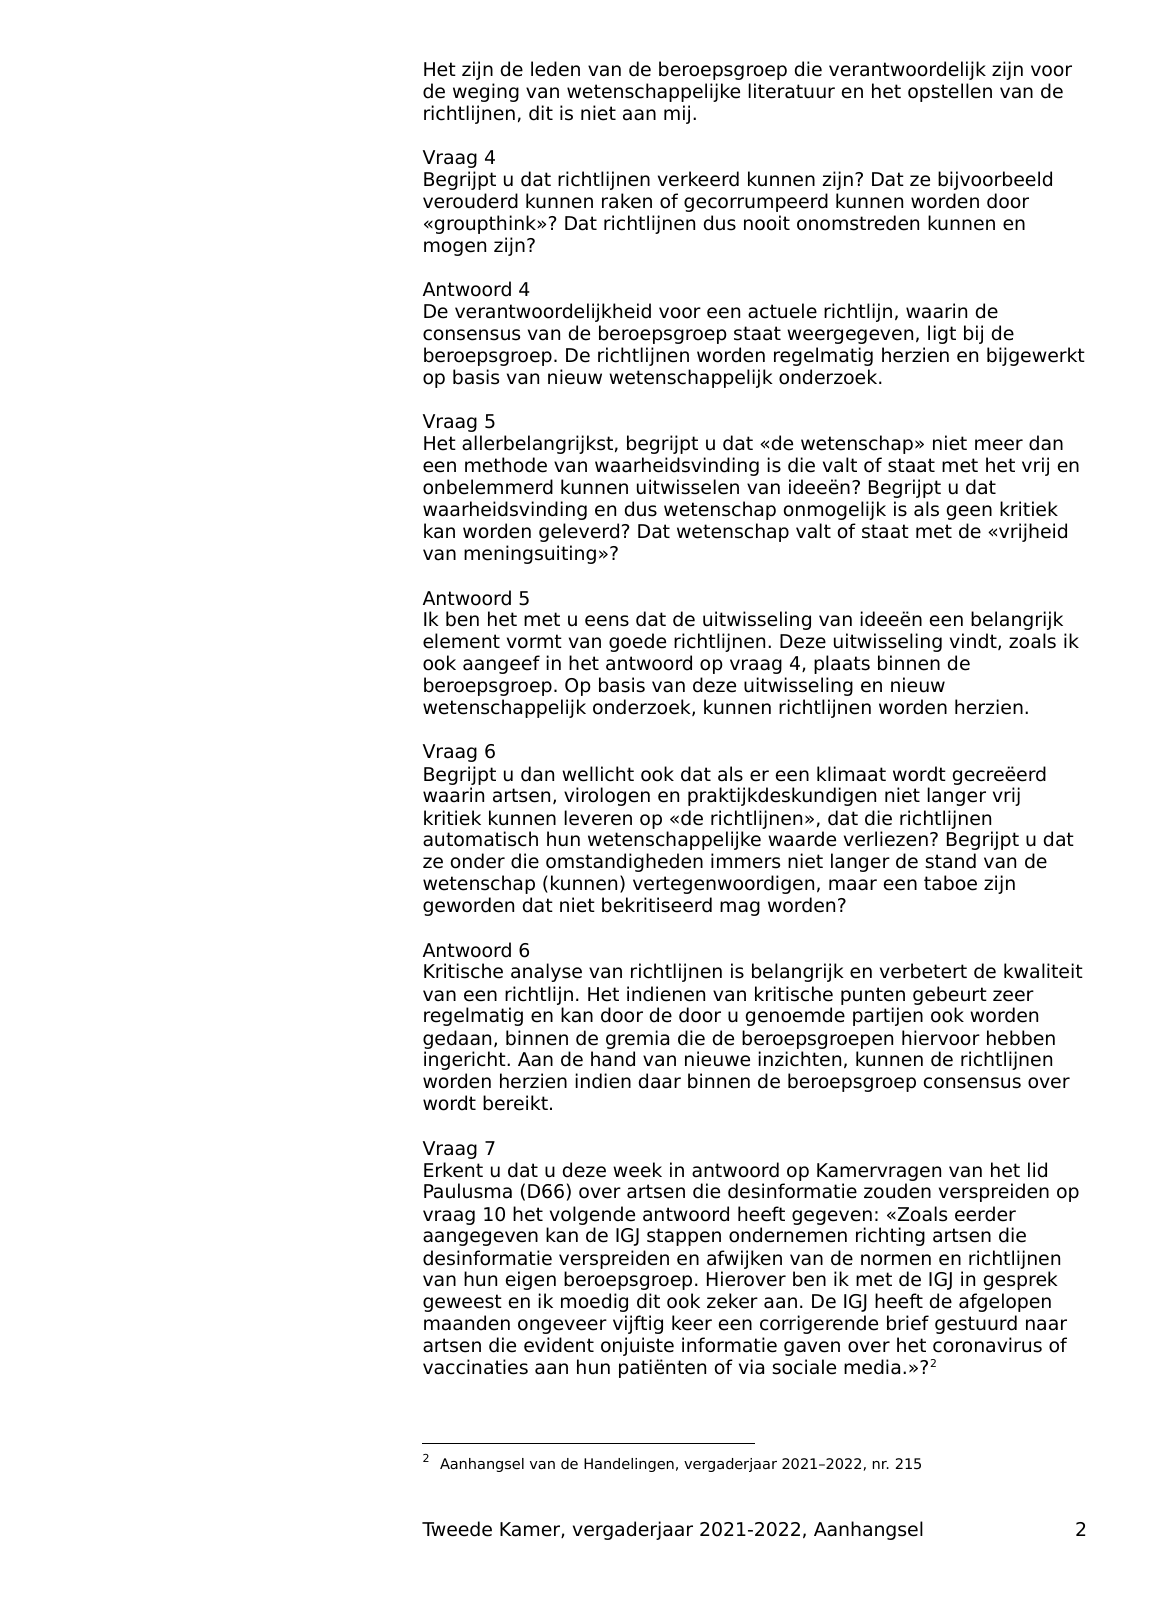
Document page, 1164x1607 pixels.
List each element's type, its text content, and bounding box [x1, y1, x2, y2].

text Vraag 7 [422, 1137, 1087, 1159]
text Het allerbelangrijkst, begrijpt u dat «de wetenschap» niet meer dan een methode van waarheidsvinding is die valt of staat met het vrij en onbelemmerd kunnen uitwisselen van ideeën? Begrijpt u dat waarheidsvinding en dus wetenschap onmogelijk is als geen kritiek kan worden geleverd? Dat wetenschap valt of staat met de «vrijheid van meningsuiting»? [422, 433, 1087, 565]
text Antwoord 5 [422, 587, 1087, 609]
text Begrijpt u dan wellicht ook dat als er een klimaat wordt gecreëerd waarin artsen, virologen en praktijkdeskundigen niet langer vrij kritiek kunnen leveren op «de richtlijnen», dat die richtlijnen automatisch hun wetenschappelijke waarde verliezen? Begrijpt u dat ze onder die omstandigheden immers niet langer de stand van de wetenschap (kunnen) vertegenwoordigen, maar een taboe zijn geworden dat niet bekritiseerd mag worden? [422, 763, 1087, 917]
text Antwoord 4 [422, 279, 1087, 301]
text Ik ben het met u eens dat de uitwisseling van ideeën een belangrijk element vormt van goede richtlijnen. Deze uitwisseling vindt, zoals ik ook aangeef in het antwoord op vraag 4, plaats binnen de beroepsgroep. Op basis van deze uitwisseling en nieuw wetenschappelijk onderzoek, kunnen richtlijnen worden herzien. [422, 609, 1087, 719]
text Antwoord 6 [422, 939, 1087, 961]
text Kritische analyse van richtlijnen is belangrijk en verbetert de kwaliteit van een richtlijn. Het indienen van kritische punten gebeurt zeer regelmatig en kan door de door u genoemde partijen ook worden gedaan, binnen de gremia die de beroepsgroepen hiervoor hebben ingericht. Aan de hand van nieuwe inzichten, kunnen de richtlijnen worden herzien indien daar binnen de beroepsgroep consensus over wordt bereikt. [422, 961, 1087, 1115]
text Begrijpt u dat richtlijnen verkeerd kunnen zijn? Dat ze bijvoorbeeld verouderd kunnen raken of gecorrumpeerd kunnen worden door «groupthink»? Dat richtlijnen dus nooit onomstreden kunnen en mogen zijn? [422, 169, 1087, 257]
text Vraag 6 [422, 741, 1087, 763]
text Vraag 4 [422, 147, 1087, 169]
text Vraag 5 [422, 411, 1087, 433]
text De verantwoordelijkheid voor een actuele richtlijn, waarin de consensus van de beroepsgroep staat weergegeven, ligt bij de beroepsgroep. De richtlijnen worden regelmatig herzien en bijgewerkt op basis van nieuw wetenschappelijk onderzoek. [422, 301, 1087, 389]
text Aanhangsel van de Handelingen, vergaderjaar 2021–2022, nr. 215 [422, 1452, 1087, 1474]
text Het zijn de leden van de beroepsgroep die verantwoordelijk zijn voor de weging van wetenschappelijke literatuur en het opstellen van de richtlijnen, dit is niet aan mij. [422, 59, 1087, 125]
text Erkent u dat u deze week in antwoord op Kamervragen van het lid Paulusma (D66) over artsen die desinformatie zouden verspreiden op vraag 10 het volgende antwoord heeft gegeven: «Zoals eerder aangegeven kan de IGJ stappen ondernemen richting artsen die desinformatie verspreiden en afwijken van de normen en richtlijnen van hun eigen beroepsgroep. Hierover ben ik met de IGJ in gesprek geweest en ik moedig dit ook zeker aan. De IGJ heeft de afgelopen maanden ongeveer vijftig keer een corrigerende brief gestuurd naar artsen die evident onjuiste informatie gaven over het coronavirus of vaccinaties aan hun patiënten of via sociale media.»? [422, 1159, 1087, 1379]
